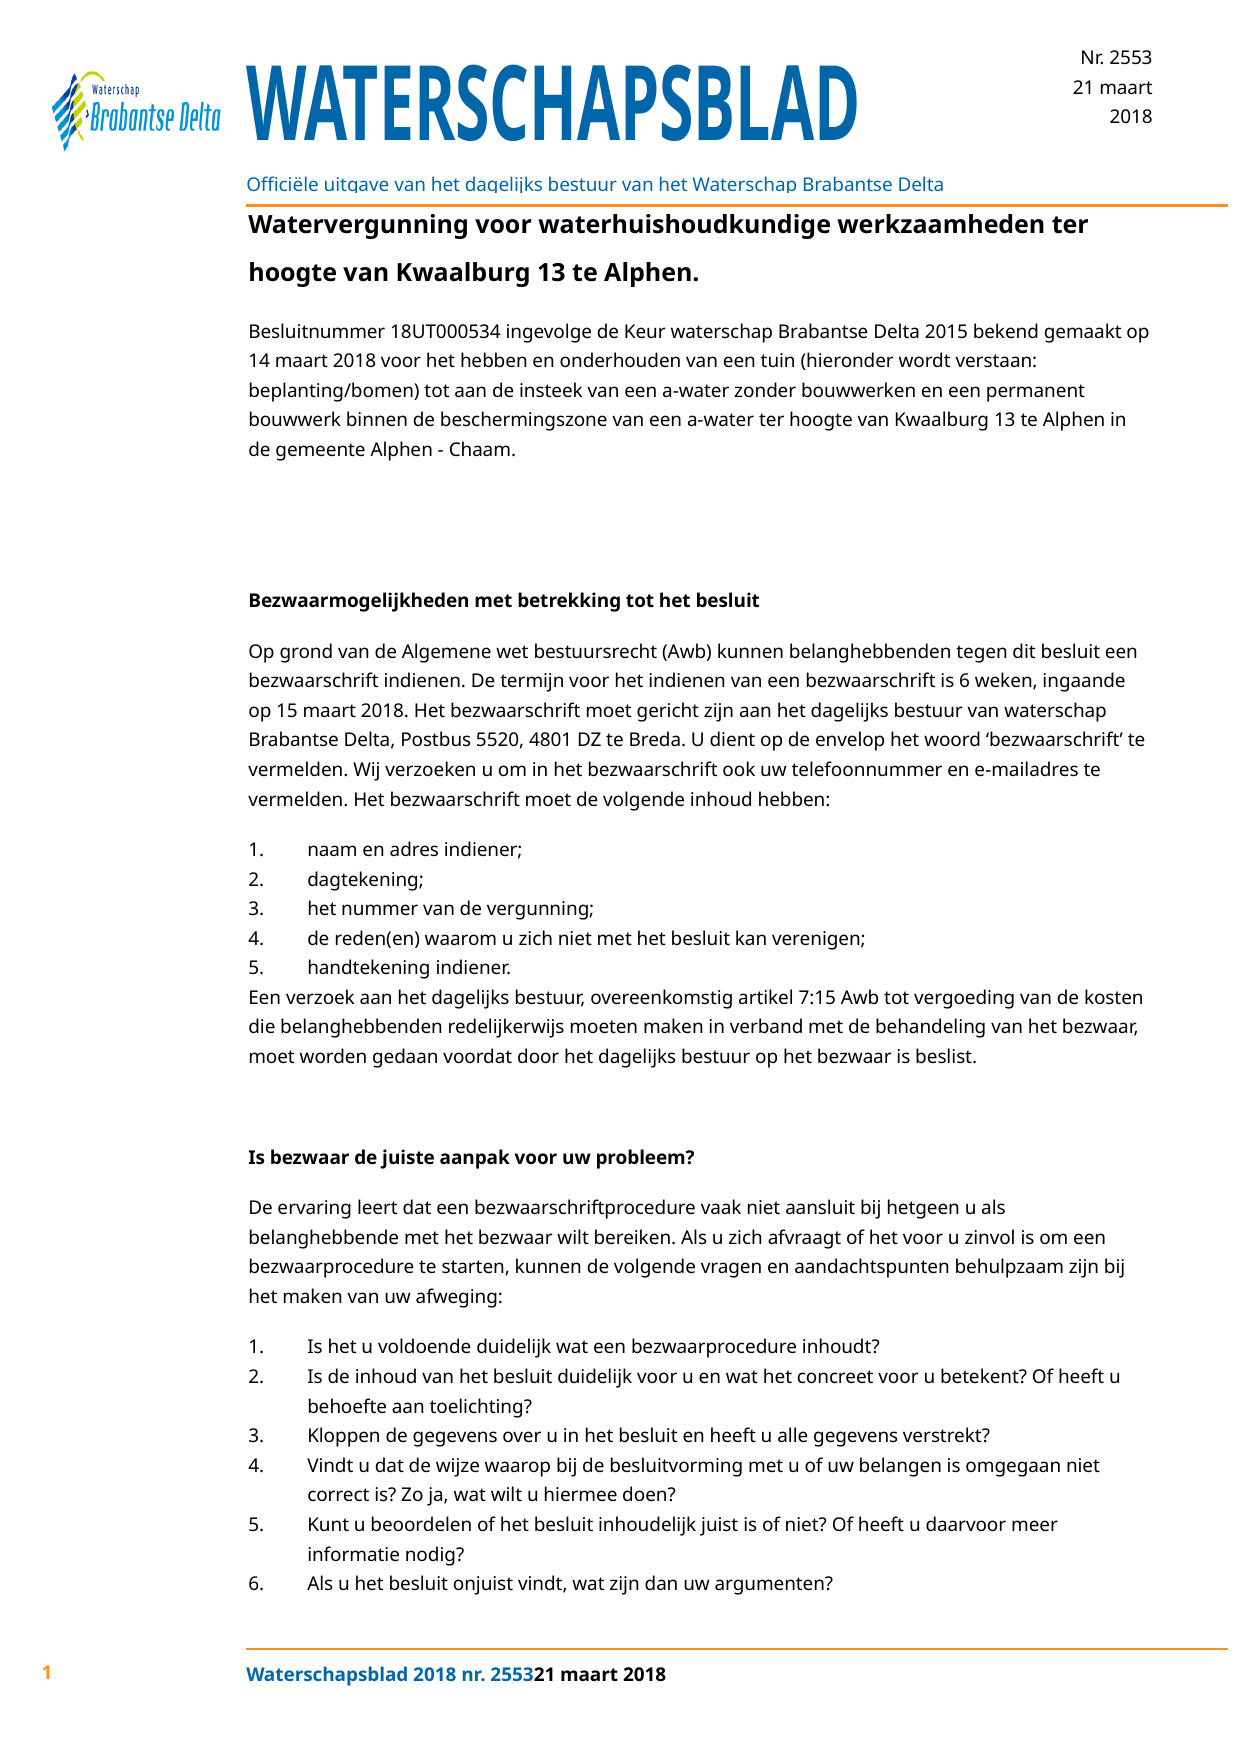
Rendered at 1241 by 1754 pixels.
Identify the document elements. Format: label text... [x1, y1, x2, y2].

list dagtekening; [248, 866, 1152, 892]
text Op grond van de Algemene wet bestuursrecht (Awb) kunnen belanghebbenden tegen dit besluit een bezwaarschrift indienen. De termijn voor het indienen van een bezwaarschrift is 6 weken, ingaande op 15 maart 2018. Het bezwaarschrift moet gericht zijn aan het dagelijks bestuur van waterschap Brabantse Delta, Postbus 5520, 4801 DZ te Breda. U dient op de envelop het woord ‘bezwaarschrift’ te vermelden. Wij verzoeken u om in het bezwaarschrift ook uw telefoonnummer en e‑mailadres te vermelden. Het bezwaarschrift moet de volgende inhoud hebben: [248, 638, 1152, 812]
list handtekening indiener. [248, 954, 1152, 980]
list Kloppen de gegevens over u in het besluit en heeft u alle gegevens verstrekt? [248, 1422, 1152, 1448]
list Als u het besluit onjuist vindt, wat zijn dan uw argumenten? [248, 1570, 1152, 1596]
text De ervaring leert dat een bezwaarschriftprocedure vaak niet aansluit bij hetgeen u als belanghebbende met het bezwaar wilt bereiken. Als u zich afvraagt of het voor u zinvol is om een bezwaarprocedure te starten, kunnen de volgende vragen en aandachtspunten behulpzaam zijn bij het maken van uw afweging: [248, 1194, 1152, 1309]
list naam en adres indiener; [248, 836, 1152, 862]
list het nummer van de vergunning; [248, 895, 1152, 921]
text Is bezwaar de juiste aanpak voor uw probleem? [248, 1144, 1152, 1170]
text Een verzoek aan het dagelijks bestuur, overeenkomstig artikel 7:15 Awb tot vergoeding van de kosten die belanghebbenden redelijkerwijs moeten maken in verband met de behandeling van het bezwaar, moet worden gedaan voordat door het dagelijks bestuur op het bezwaar is beslist. [248, 984, 1152, 1069]
text Bezwaarmogelijkheden met betrekking tot het besluit [248, 587, 1152, 613]
list de reden(en) waarom u zich niet met het besluit kan verenigen; [248, 925, 1152, 951]
picture [41, 47, 231, 172]
list Is de inhoud van het besluit duidelijk voor u en wat het concreet voor u betekent? Of heeft u behoefte aan toelichting? [248, 1363, 1152, 1419]
list Vindt u dat de wijze waarop bij de besluitvorming met u of uw belangen is omgegaan niet correct is? Zo ja, wat wilt u hiermee doen? [248, 1452, 1152, 1507]
list Is het u voldoende duidelijk wat een bezwaarprocedure inhoudt? [248, 1334, 1152, 1359]
list Kunt u beoordelen of het besluit inhoudelijk juist is of niet? Of heeft u daarvoor meer informatie nodig? [248, 1511, 1152, 1567]
text Watervergunning voor waterhuishoudkundige werkzaamheden ter hoogte van Kwaalburg 13 te Alphen. [248, 207, 1152, 288]
text Besluitnummer 18UT000534 ingevolge de Keur waterschap Brabantse Delta 2015 bekend gemaakt op 14 maart 2018 voor het hebben en onderhouden van een tuin (hieronder wordt verstaan: beplanting/bomen) tot aan de insteek van een a-water zonder bouwwerken en een permanent bouwwerk binnen de beschermingszone van een a-water ter hoogte van Kwaalburg 13 te Alphen in de gemeente Alphen - Chaam. [248, 318, 1152, 462]
